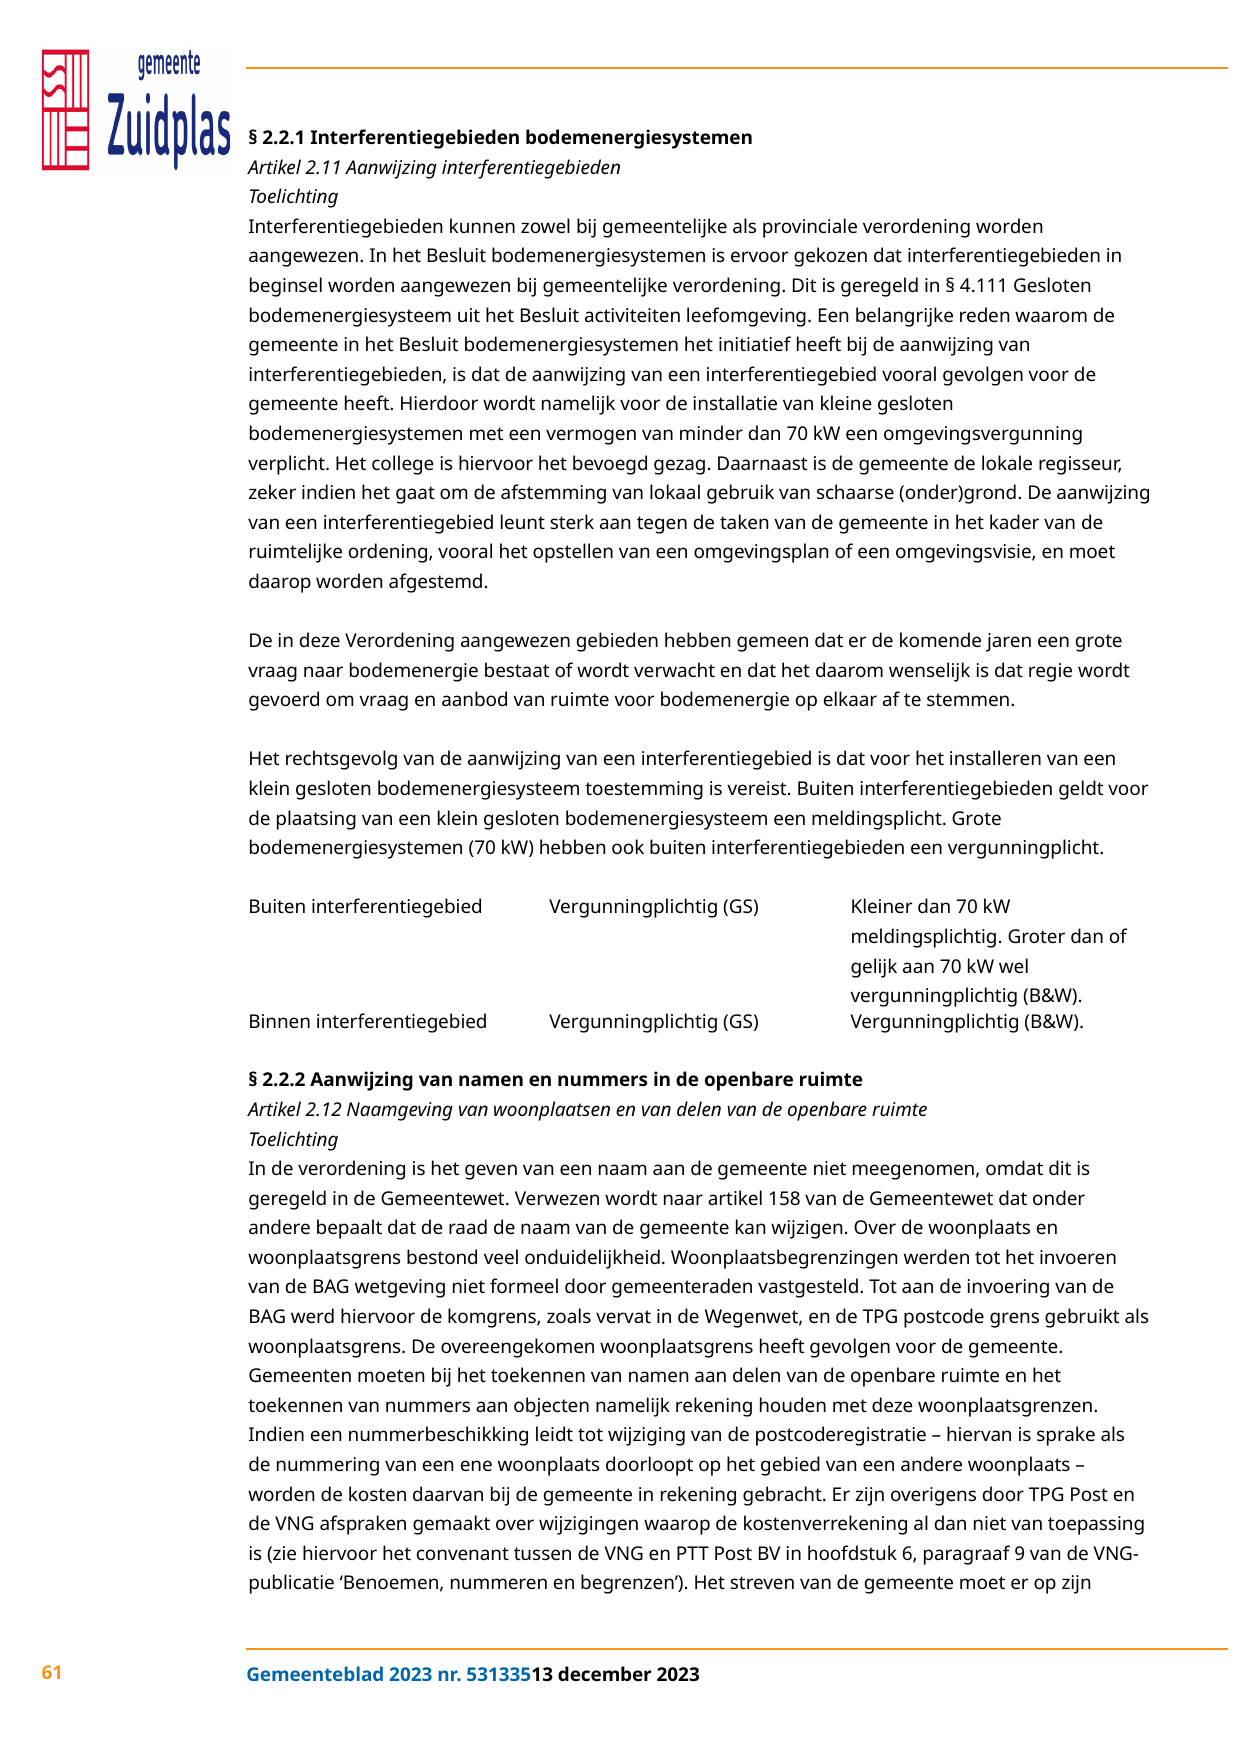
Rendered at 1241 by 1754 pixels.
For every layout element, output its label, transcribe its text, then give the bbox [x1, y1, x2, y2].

table_cell Vergunningplichtig (GS) [549, 1008, 850, 1034]
text Artikel 2.12 Naamgeving van woonplaatsen en van delen van de openbare ruimte [248, 1096, 1152, 1122]
text Toelichting [248, 1126, 1152, 1152]
text De in deze Verordening aangewezen gebieden hebben gemeen dat er de komende jaren een grote vraag naar bodemenergie bestaat of wordt verwacht en dat het daarom wenselijk is dat regie wordt gevoerd om vraag en aanbod van ruimte voor bodemenergie op elkaar af te stemmen. [248, 627, 1152, 712]
table_header Vergunningplichtig (GS) [549, 894, 850, 1008]
text In de verordening is het geven van een naam aan de gemeente niet meegenomen, omdat dit is geregeld in de Gemeentewet. Verwezen wordt naar artikel 158 van de Gemeentewet dat onder andere bepaalt dat de raad de naam van de gemeente kan wijzigen. Over de woonplaats en woonplaatsgrens bestond veel onduidelijkheid. Woonplaatsbegrenzingen werden tot het invoeren van de BAG wetgeving niet formeel door gemeenteraden vastgesteld. Tot aan de invoering van de BAG werd hiervoor de komgrens, zoals vervat in de Wegenwet, en de TPG postcode grens gebruikt als woonplaatsgrens. De overeengekomen woonplaatsgrens heeft gevolgen voor de gemeente. Gemeenten moeten bij het toekennen van namen aan delen van de openbare ruimte en het toekennen van nummers aan objecten namelijk rekening houden met deze woonplaatsgrenzen. Indien een nummerbeschikking leidt tot wijziging van de postcoderegistratie – hiervan is sprake als de nummering van een ene woonplaats doorloopt op het gebied van een andere woonplaats – worden de kosten daarvan bij de gemeente in rekening gebracht. Er zijn overigens door TPG Post en de VNG afspraken gemaakt over wijzigingen waarop de kostenverrekening al dan niet van toepassing is (zie hiervoor het convenant tussen de VNG en PTT Post BV in hoofdstuk 6, paragraaf 9 van de VNG-publicatie ‘Benoemen, nummeren en begrenzen’). Het streven van de gemeente moet er op zijn [248, 1155, 1152, 1595]
picture [41, 47, 231, 172]
text § 2.2.1 Interferentiegebieden bodemenergiesystemen [248, 124, 1152, 150]
text Het rechtsgevolg van de aanwijzing van een interferentiegebied is dat voor het installeren van een klein gesloten bodemenergiesysteem toestemming is vereist. Buiten interferentiegebieden geldt voor de plaatsing van een klein gesloten bodemenergiesysteem een meldingsplicht. Grote bodemenergiesystemen (70 kW) hebben ook buiten interferentiegebieden een vergunningplicht. [248, 746, 1152, 860]
text § 2.2.2 Aanwijzing van namen en nummers in de openbare ruimte [248, 1067, 1152, 1092]
table_cell Binnen interferentiegebied [248, 1008, 549, 1034]
table_header Kleiner dan 70 kW meldingsplichtig. Groter dan of gelijk aan 70 kW wel vergunningplichtig (B&W). [850, 894, 1152, 1008]
table_cell Vergunningplichtig (B&W). [850, 1008, 1152, 1034]
text Toelichting [248, 183, 1152, 209]
text Interferentiegebieden kunnen zowel bij gemeentelijke als provinciale verordening worden aangewezen. In het Besluit bodemenergiesystemen is ervoor gekozen dat interferentiegebieden in beginsel worden aangewezen bij gemeentelijke verordening. Dit is geregeld in § 4.111 Gesloten bodemenergiesysteem uit het Besluit activiteiten leefomgeving. Een belangrijke reden waarom de gemeente in het Besluit bodemenergiesystemen het initiatief heeft bij de aanwijzing van interferentiegebieden, is dat de aanwijzing van een interferentiegebied vooral gevolgen voor de gemeente heeft. Hierdoor wordt namelijk voor de installatie van kleine gesloten bodemenergiesystemen met een vermogen van minder dan 70 kW een omgevingsvergunning verplicht. Het college is hiervoor het bevoegd gezag. Daarnaast is de gemeente de lokale regisseur, zeker indien het gaat om de afstemming van lokaal gebruik van schaarse (onder)grond. De aanwijzing van een interferentiegebied leunt sterk aan tegen de taken van de gemeente in het kader van de ruimtelijke ordening, vooral het opstellen van een omgevingsplan of een omgevingsvisie, en moet daarop worden afgestemd. [248, 213, 1152, 594]
text Artikel 2.11 Aanwijzing interferentiegebieden [248, 154, 1152, 180]
table_header Buiten interferentiegebied [248, 894, 549, 1008]
